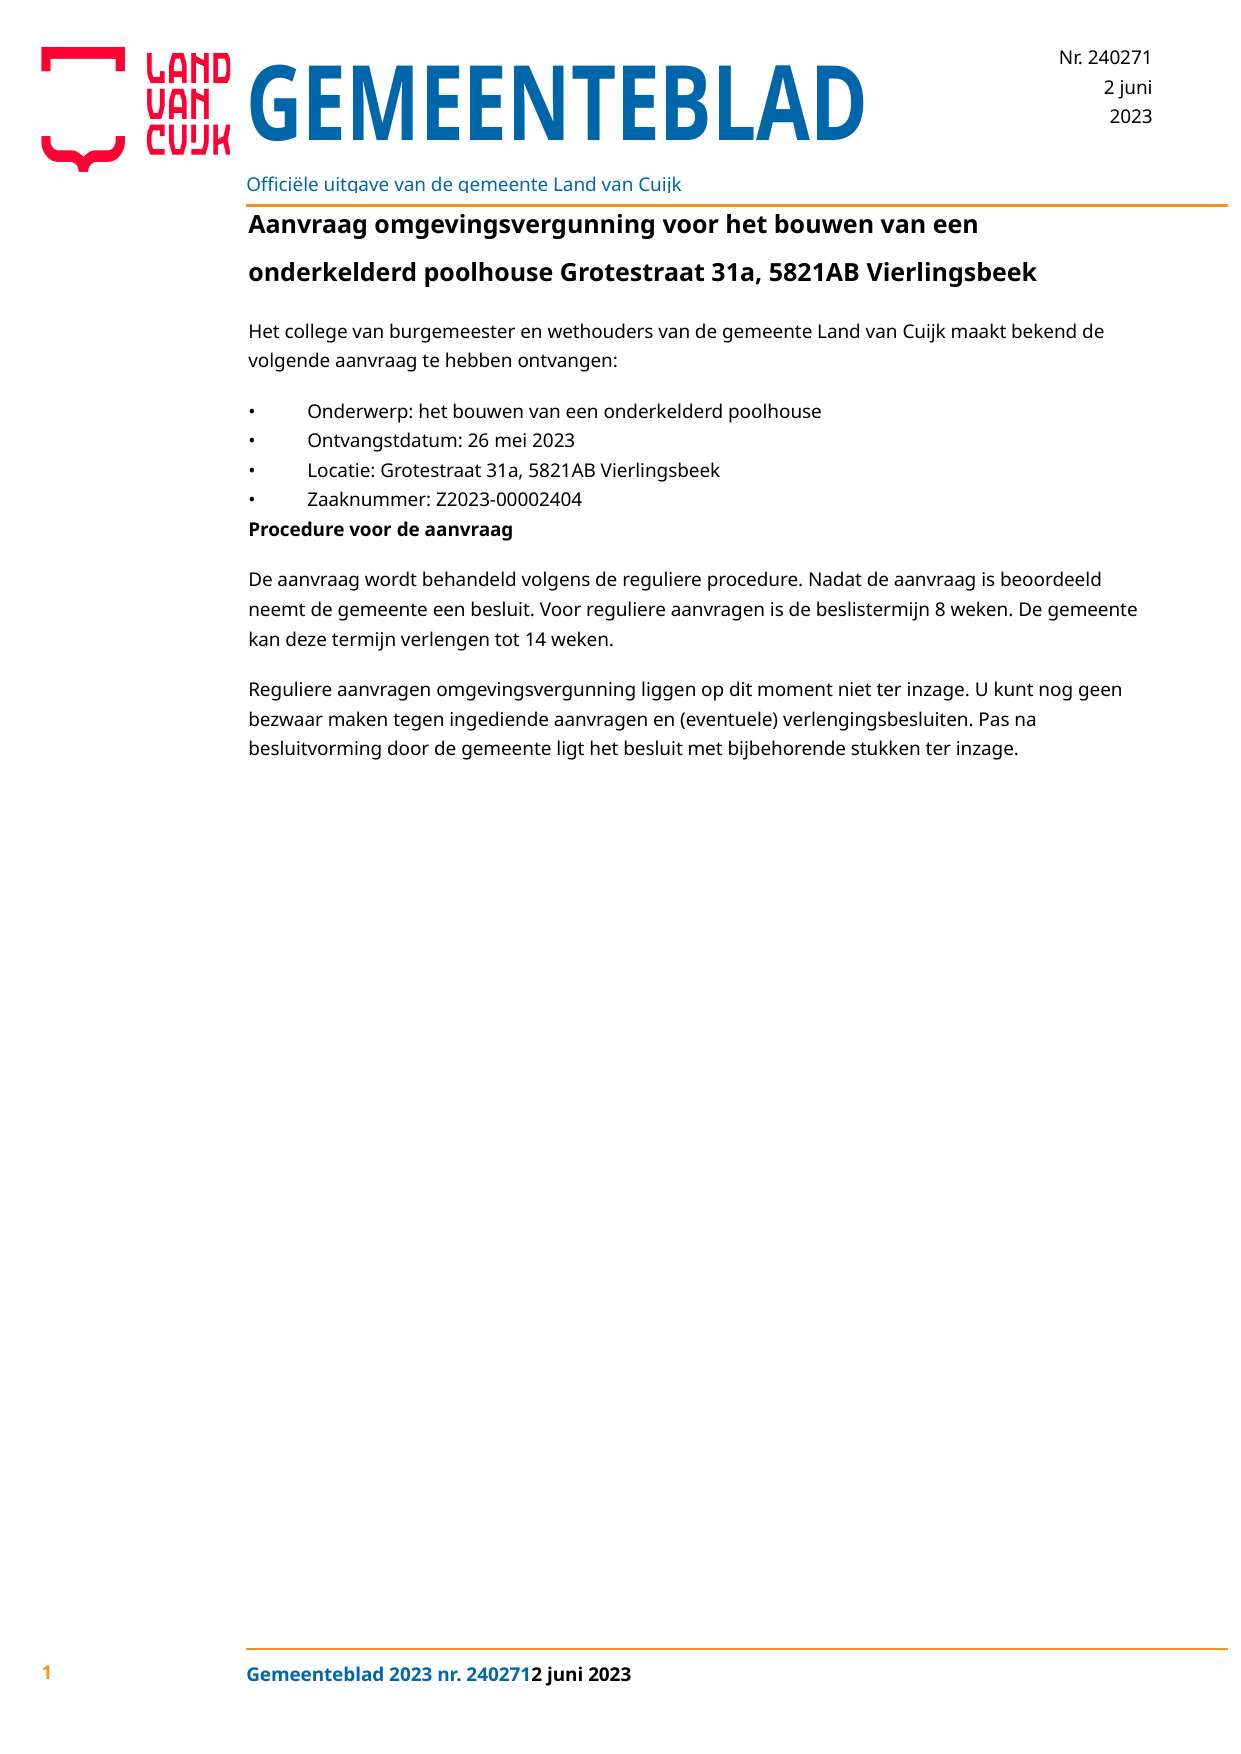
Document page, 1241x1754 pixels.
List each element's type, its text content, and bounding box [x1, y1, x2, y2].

text Aanvraag omgevingsvergunning voor het bouwen van een onderkelderd poolhouse Grotestraat 31a, 5821AB Vierlingsbeek [248, 207, 1152, 288]
list Ontvangstdatum: 26 mei 2023 [248, 427, 1152, 453]
list Locatie: Grotestraat 31a, 5821AB Vierlingsbeek [248, 457, 1152, 483]
text Het college van burgemeester en wethouders van de gemeente Land van Cuijk maakt bekend de volgende aanvraag te hebben ontvangen: [248, 318, 1152, 373]
picture [41, 47, 231, 172]
list Zaaknummer: Z2023-00002404 [248, 487, 1152, 512]
text Procedure voor de aanvraag [248, 516, 1152, 542]
list Onderwerp: het bouwen van een onderkelderd poolhouse [248, 398, 1152, 424]
text De aanvraag wordt behandeld volgens de reguliere procedure. Nadat de aanvraag is beoordeeld neemt de gemeente een besluit. Voor reguliere aanvragen is de beslistermijn 8 weken. De gemeente kan deze termijn verlengen tot 14 weken. [248, 567, 1152, 652]
text Reguliere aanvragen omgevingsvergunning liggen op dit moment niet ter inzage. U kunt nog geen bezwaar maken tegen ingediende aanvragen en (eventuele) verlengingsbesluiten. Pas na besluitvorming door de gemeente ligt het besluit met bijbehorende stukken ter inzage. [248, 676, 1152, 761]
